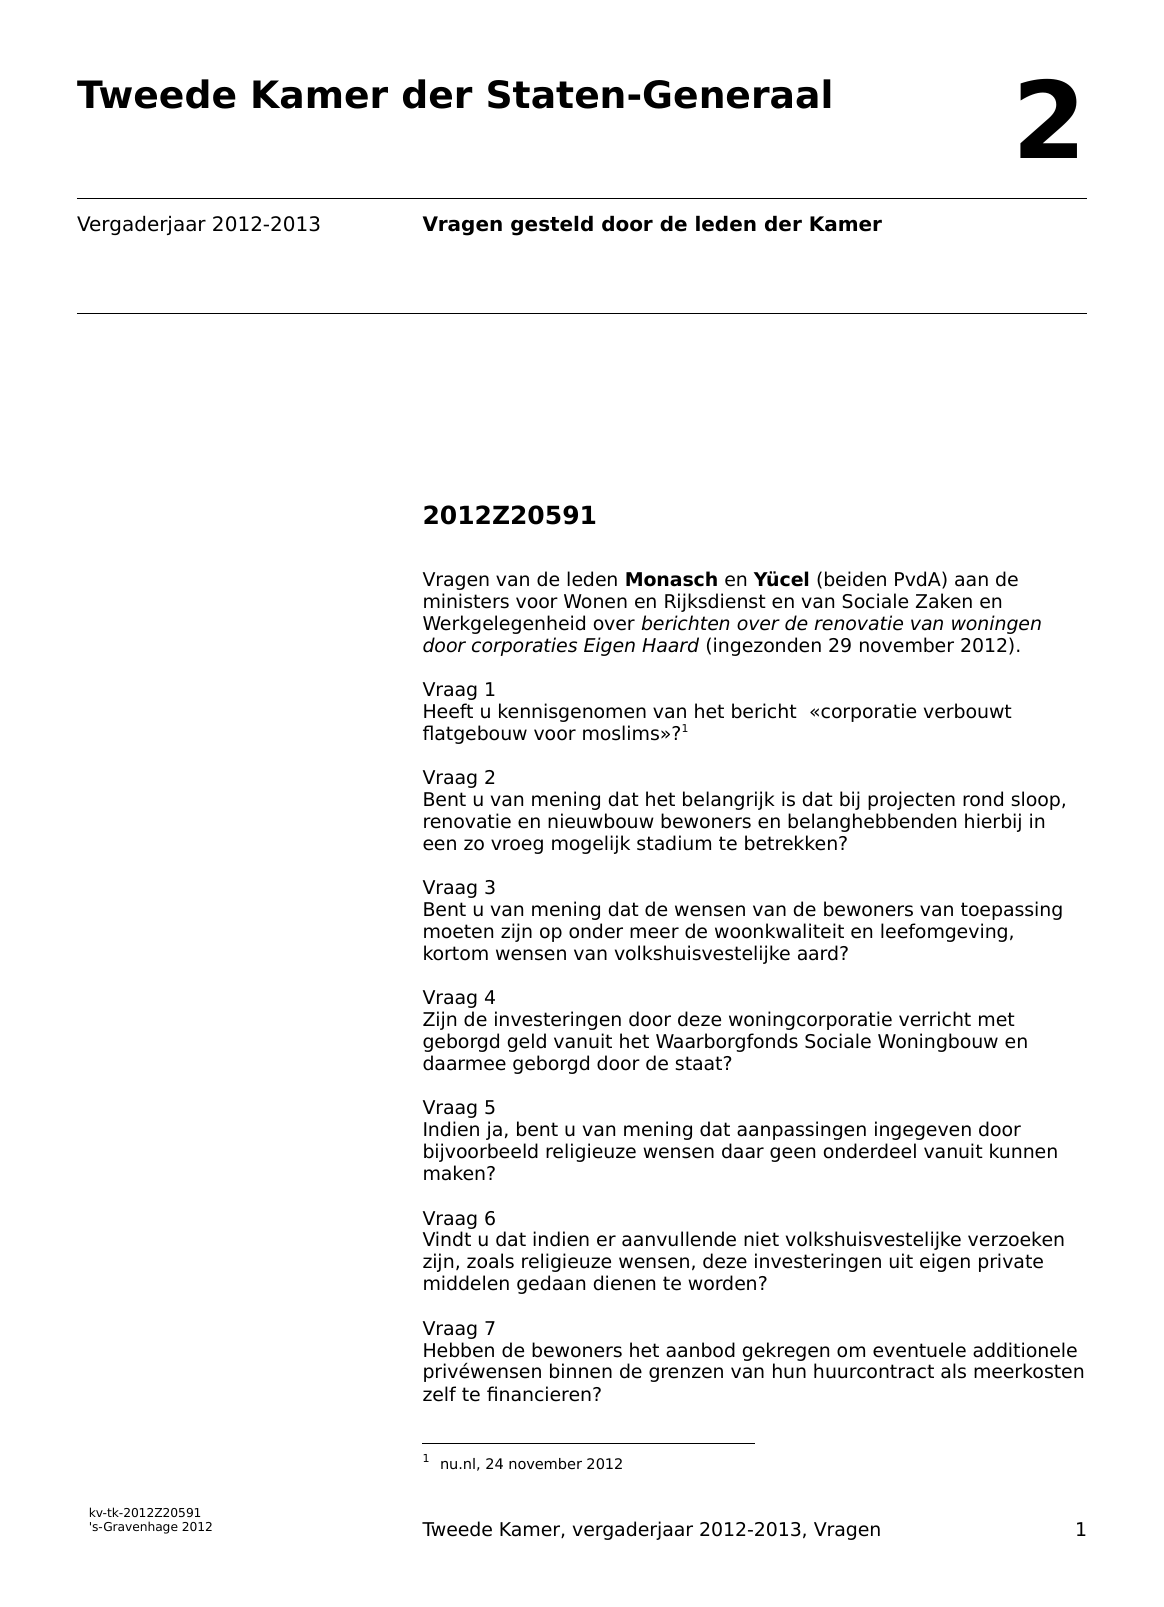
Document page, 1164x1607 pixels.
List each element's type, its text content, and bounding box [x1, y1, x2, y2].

text Vraag 4 [422, 987, 1087, 1009]
text Zijn de investeringen door deze woningcorporatie verricht met geborgd geld vanuit het Waarborgfonds Sociale Woningbouw en daarmee geborgd door de staat? [422, 1009, 1087, 1075]
table_cell Vragen gesteld door de leden der Kamer [422, 199, 1087, 313]
text 's-Gravenhage 2012 [88, 1520, 323, 1534]
text Indien ja, bent u van mening dat aanpassingen ingegeven door bijvoorbeeld religieuze wensen daar geen onderdeel vanuit kunnen maken? [422, 1119, 1087, 1185]
text Vraag 1 [422, 679, 1087, 701]
text Heeft u kennisgenomen van het bericht «corporatie verbouwt flatgebouw voor moslims»? [422, 701, 1087, 745]
text Vragen van de leden Monasch en Yücel (beiden PvdA) aan de ministers voor Wonen en Rijksdienst en van Sociale Zaken en Werkgelegenheid over berichten over de renovatie van woningen door corporaties Eigen Haard (ingezonden 29 november 2012). [422, 569, 1087, 657]
text Bent u van mening dat het belangrijk is dat bij projecten rond sloop, renovatie en nieuwbouw bewoners en belanghebbenden hierbij in een zo vroeg mogelijk stadium te betrekken? [422, 789, 1087, 855]
text Bent u van mening dat de wensen van de bewoners van toepassing moeten zijn op onder meer de woonkwaliteit en leefomgeving, kortom wensen van volkshuisvestelijke aard? [422, 899, 1087, 965]
text 2012Z20591 [422, 501, 1087, 531]
table_header Tweede Kamer der Staten-Generaal [77, 59, 886, 198]
text Vraag 2 [422, 767, 1087, 789]
table_cell Vergaderjaar 2012-2013 [77, 199, 422, 313]
text nu.nl, 24 november 2012 [422, 1452, 1087, 1474]
text Vraag 5 [422, 1097, 1087, 1119]
text Hebben de bewoners het aanbod gekregen om eventuele additionele privéwensen binnen de grenzen van hun huurcontract als meerkosten zelf te financieren? [422, 1339, 1087, 1405]
table_header 2 [886, 59, 1087, 198]
text Vraag 7 [422, 1317, 1087, 1339]
text Vraag 3 [422, 877, 1087, 899]
text Vindt u dat indien er aanvullende niet volkshuisvestelijke verzoeken zijn, zoals religieuze wensen, deze investeringen uit eigen private middelen gedaan dienen te worden? [422, 1229, 1087, 1295]
text Vraag 6 [422, 1207, 1087, 1229]
text kv-tk-2012Z20591 [88, 1506, 323, 1520]
